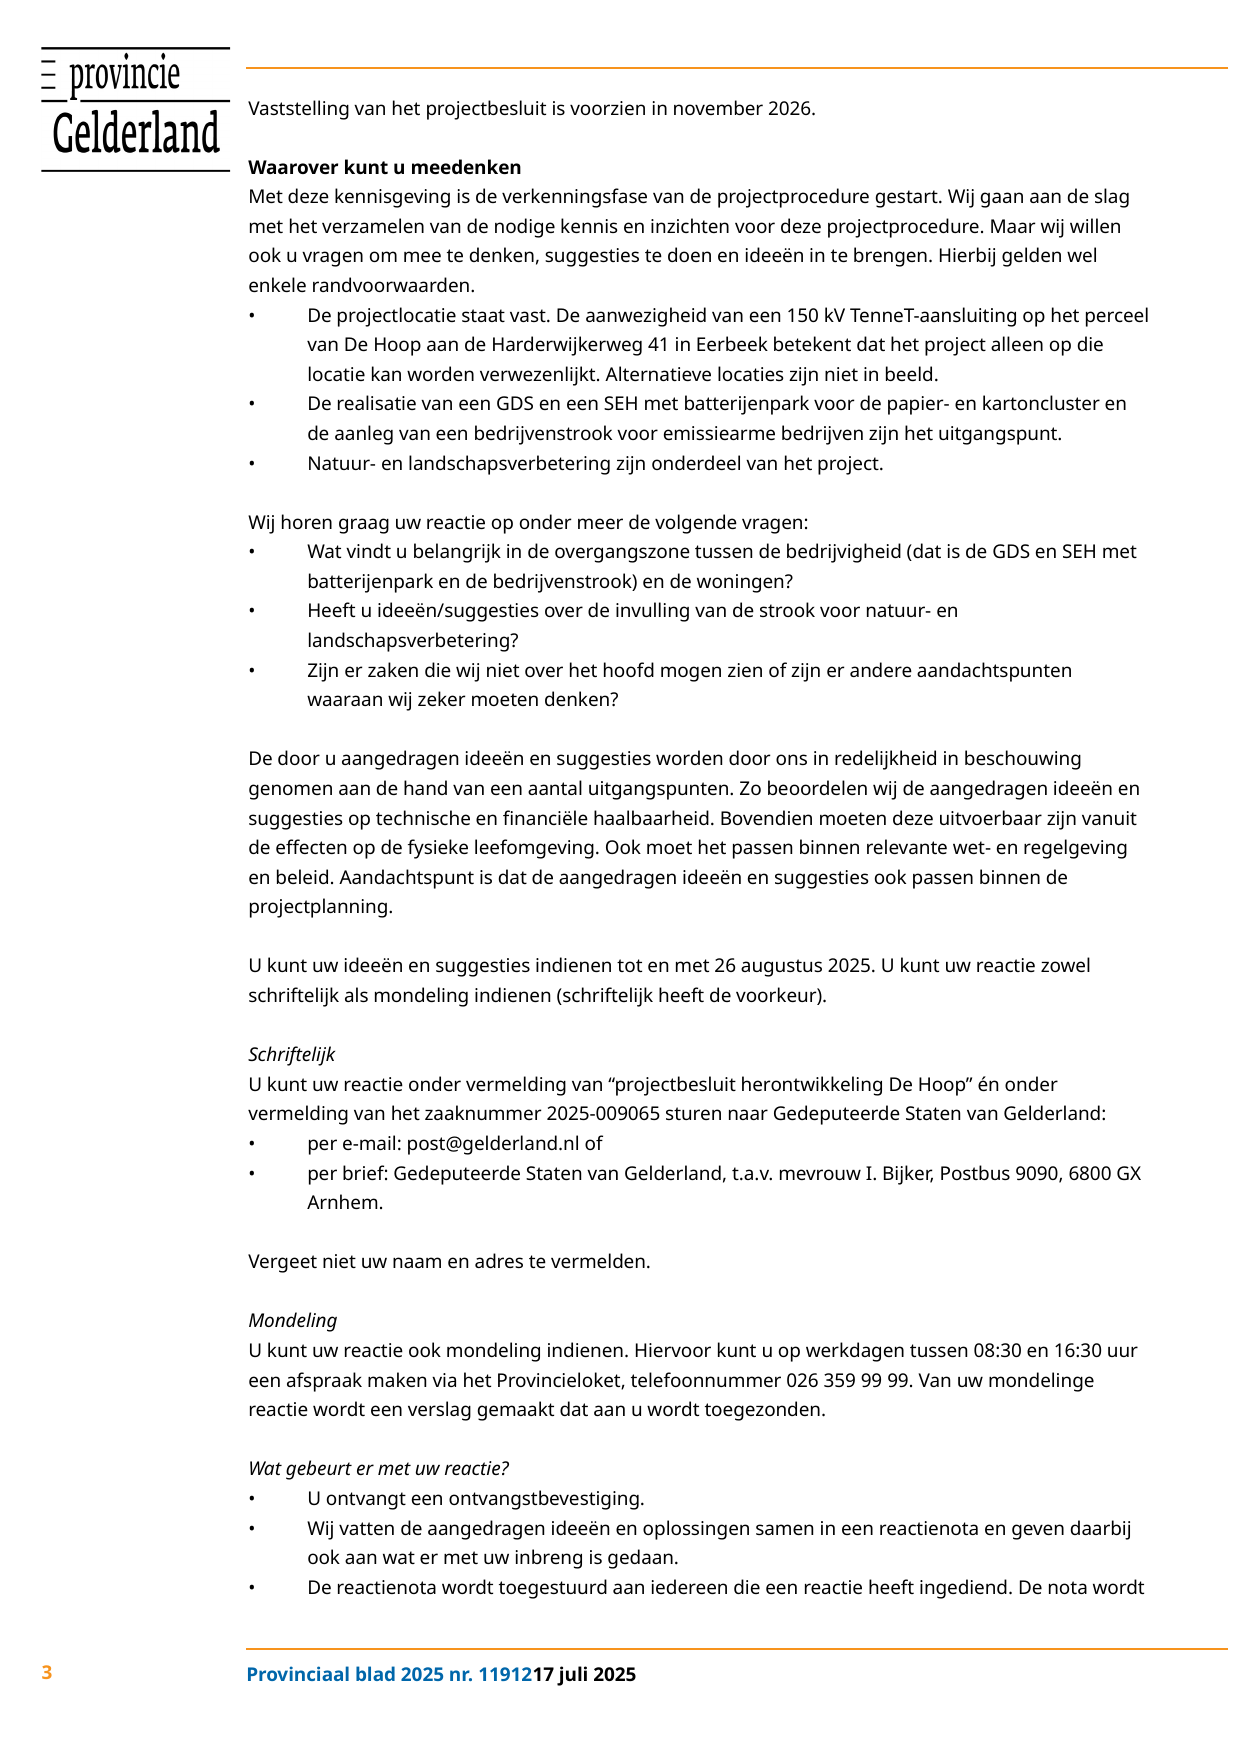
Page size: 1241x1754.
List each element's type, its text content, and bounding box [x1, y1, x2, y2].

text Wij horen graag uw reactie op onder meer de volgende vragen: [248, 509, 1152, 535]
text Waarover kunt u meedenken [248, 154, 1152, 180]
text Vaststelling van het projectbesluit is voorzien in november 2026. [248, 95, 1152, 121]
list Wij vatten de aangedragen ideeën en oplossingen samen in een reactienota en geven daarbij ook aan wat er met uw inbreng is gedaan. [248, 1515, 1152, 1570]
text Schriftelijk [248, 1041, 1152, 1067]
list U ontvangt een ontvangstbevestiging. [248, 1485, 1152, 1511]
list per e-mail: post@gelderland.nl of [248, 1130, 1152, 1156]
picture [41, 47, 231, 172]
list Wat vindt u belangrijk in de overgangszone tussen de bedrijvigheid (dat is de GDS en SEH met batterijenpark en de bedrijvenstrook) en de woningen? [248, 538, 1152, 594]
list Zijn er zaken die wij niet over het hoofd mogen zien of zijn er andere aandachtspunten waaraan wij zeker moeten denken? [248, 657, 1152, 712]
text Mondeling [248, 1308, 1152, 1333]
list Heeft u ideeën/suggesties over de invulling van de strook voor natuur- en landschapsverbetering? [248, 598, 1152, 653]
text Vergeet niet uw naam en adres te vermelden. [248, 1248, 1152, 1274]
text Wat gebeurt er met uw reactie? [248, 1456, 1152, 1481]
list per brief: Gedeputeerde Staten van Gelderland, t.a.v. mevrouw I. Bijker, Postbus 9090, 6800 GX Arnhem. [248, 1160, 1152, 1215]
text Met deze kennisgeving is de verkenningsfase van de projectprocedure gestart. Wij gaan aan de slag met het verzamelen van de nodige kennis en inzichten voor deze projectprocedure. Maar wij willen ook u vragen om mee te denken, suggesties te doen en ideeën in te brengen. Hierbij gelden wel enkele randvoorwaarden. [248, 183, 1152, 298]
text U kunt uw reactie onder vermelding van “projectbesluit herontwikkeling De Hoop” én onder vermelding van het zaaknummer 2025-009065 sturen naar Gedeputeerde Staten van Gelderland: [248, 1071, 1152, 1126]
list De projectlocatie staat vast. De aanwezigheid van een 150 kV TenneT-aansluiting op het perceel van De Hoop aan de Harderwijkerweg 41 in Eerbeek betekent dat het project alleen op die locatie kan worden verwezenlijkt. Alternatieve locaties zijn niet in beeld. [248, 302, 1152, 387]
list De realisatie van een GDS en een SEH met batterijenpark voor de papier- en kartoncluster en de aanleg van een bedrijvenstrook voor emissiearme bedrijven zijn het uitgangspunt. [248, 391, 1152, 446]
text U kunt uw ideeën en suggesties indienen tot en met 26 augustus 2025. U kunt uw reactie zowel schriftelijk als mondeling indienen (schriftelijk heeft de voorkeur). [248, 953, 1152, 1008]
list De reactienota wordt toegestuurd aan iedereen die een reactie heeft ingediend. De nota wordt [248, 1574, 1152, 1600]
list Natuur- en landschapsverbetering zijn onderdeel van het project. [248, 450, 1152, 476]
text De door u aangedragen ideeën en suggesties worden door ons in redelijkheid in beschouwing genomen aan de hand van een aantal uitgangspunten. Zo beoordelen wij de aangedragen ideeën en suggesties op technische en financiële haalbaarheid. Bovendien moeten deze uitvoerbaar zijn vanuit de effecten op de fysieke leefomgeving. Ook moet het passen binnen relevante wet- en regelgeving en beleid. Aandachtspunt is dat de aangedragen ideeën en suggesties ook passen binnen de projectplanning. [248, 746, 1152, 919]
text U kunt uw reactie ook mondeling indienen. Hiervoor kunt u op werkdagen tussen 08:30 en 16:30 uur een afspraak maken via het Provincieloket, telefoonnummer 026 359 99 99. Van uw mondelinge reactie wordt een verslag gemaakt dat aan u wordt toegezonden. [248, 1337, 1152, 1422]
